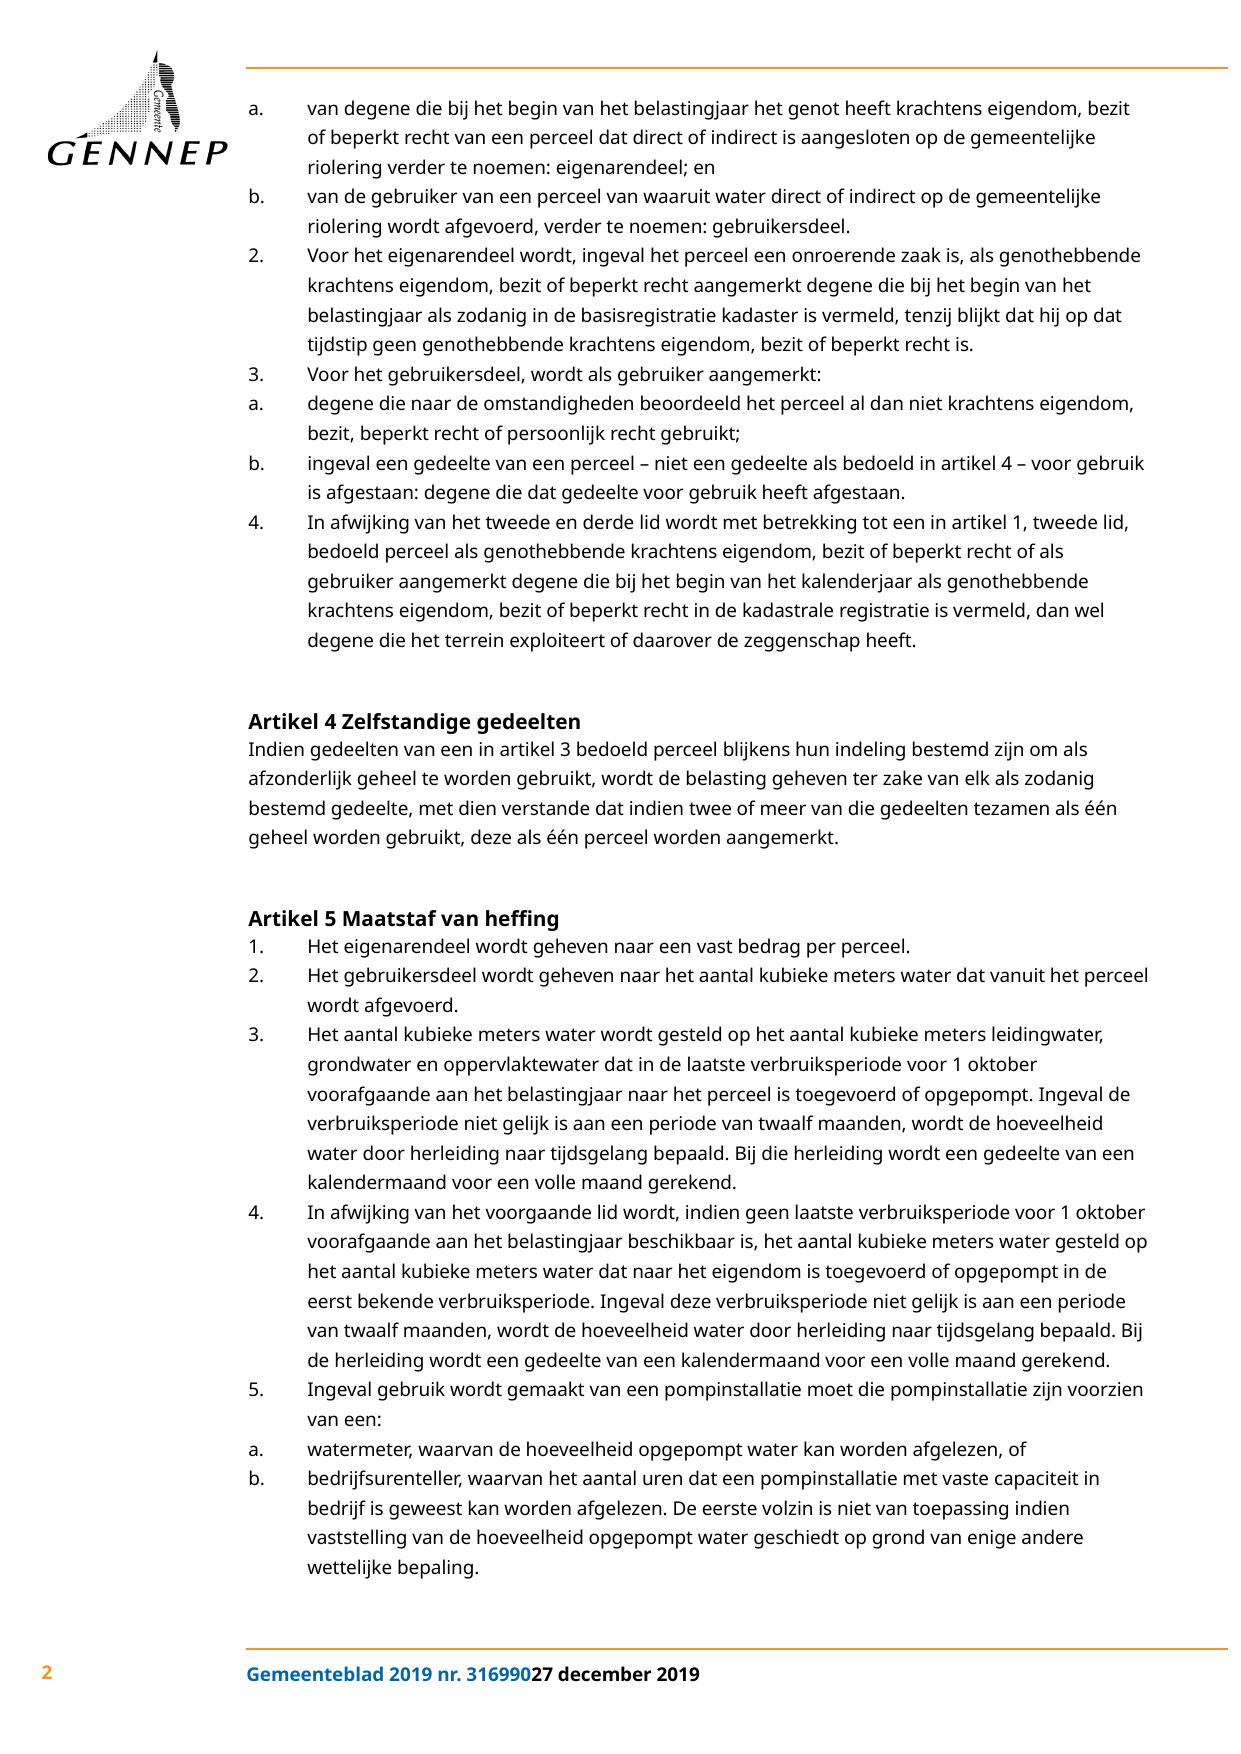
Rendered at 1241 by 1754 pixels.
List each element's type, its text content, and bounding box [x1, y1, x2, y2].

list Voor het eigenarendeel wordt, ingeval het perceel een onroerende zaak is, als genothebbende krachtens eigendom, bezit of beperkt recht aangemerkt degene die bij het begin van het belastingjaar als zodanig in de basisregistratie kadaster is vermeld, tenzij blijkt dat hij op dat tijdstip geen genothebbende krachtens eigendom, bezit of beperkt recht is. [248, 243, 1152, 357]
list Het gebruikersdeel wordt geheven naar het aantal kubieke meters water dat vanuit het perceel wordt afgevoerd. [248, 962, 1152, 1018]
text Indien gedeelten van een in artikel 3 bedoeld perceel blijkens hun indeling bestemd zijn om als afzonderlijk geheel te worden gebruikt, wordt de belasting geheven ter zake van elk als zodanig bestemd gedeelte, met dien verstande dat indien twee of meer van die gedeelten tezamen als één geheel worden gebruikt, deze als één perceel worden aangemerkt. [248, 736, 1152, 850]
list Voor het gebruikersdeel, wordt als gebruiker aangemerkt: [248, 361, 1152, 387]
picture [41, 47, 231, 172]
list van degene die bij het begin van het belastingjaar het genot heeft krachtens eigendom, bezit of beperkt recht van een perceel dat direct of indirect is aangesloten op de gemeentelijke riolering verder te noemen: eigenarendeel; en [248, 95, 1152, 180]
text Artikel 4 Zelfstandige gedeelten [248, 707, 1152, 736]
list ingeval een gedeelte van een perceel – niet een gedeelte als bedoeld in artikel 4 – voor gebruik is afgestaan: degene die dat gedeelte voor gebruik heeft afgestaan. [248, 450, 1152, 505]
list degene die naar de omstandigheden beoordeeld het perceel al dan niet krachtens eigendom, bezit, beperkt recht of persoonlijk recht gebruikt; [248, 391, 1152, 446]
list Ingeval gebruik wordt gemaakt van een pompinstallatie moet die pompinstallatie zijn voorzien van een: [248, 1377, 1152, 1432]
list In afwijking van het voorgaande lid wordt, indien geen laatste verbruiksperiode voor 1 oktober voorafgaande aan het belastingjaar beschikbaar is, het aantal kubieke meters water gesteld op het aantal kubieke meters water dat naar het eigendom is toegevoerd of opgepompt in de eerst bekende verbruiksperiode. Ingeval deze verbruiksperiode niet gelijk is aan een periode van twaalf maanden, wordt de hoeveelheid water door herleiding naar tijdsgelang bepaald. Bij de herleiding wordt een gedeelte van een kalendermaand voor een volle maand gerekend. [248, 1199, 1152, 1373]
text Artikel 5 Maatstaf van heffing [248, 904, 1152, 933]
list bedrijfsurenteller, waarvan het aantal uren dat een pompinstallatie met vaste capaciteit in bedrijf is geweest kan worden afgelezen. De eerste volzin is niet van toepassing indien vaststelling van de hoeveelheid opgepompt water geschiedt op grond van enige andere wettelijke bepaling. [248, 1465, 1152, 1580]
list In afwijking van het tweede en derde lid wordt met betrekking tot een in artikel 1, tweede lid, bedoeld perceel als genothebbende krachtens eigendom, bezit of beperkt recht of als gebruiker aangemerkt degene die bij het begin van het kalenderjaar als genothebbende krachtens eigendom, bezit of beperkt recht in de kadastrale registratie is vermeld, dan wel degene die het terrein exploiteert of daarover de zeggenschap heeft. [248, 509, 1152, 653]
list van de gebruiker van een perceel van waaruit water direct of indirect op de gemeentelijke riolering wordt afgevoerd, verder te noemen: gebruikersdeel. [248, 183, 1152, 239]
list watermeter, waarvan de hoeveelheid opgepompt water kan worden afgelezen, of [248, 1436, 1152, 1462]
list Het eigenarendeel wordt geheven naar een vast bedrag per perceel. [248, 933, 1152, 959]
list Het aantal kubieke meters water wordt gesteld op het aantal kubieke meters leidingwater, grondwater en oppervlaktewater dat in de laatste verbruiksperiode voor 1 oktober voorafgaande aan het belastingjaar naar het perceel is toegevoerd of opgepompt. Ingeval de verbruiksperiode niet gelijk is aan een periode van twaalf maanden, wordt de hoeveelheid water door herleiding naar tijdsgelang bepaald. Bij die herleiding wordt een gedeelte van een kalendermaand voor een volle maand gerekend. [248, 1022, 1152, 1195]
